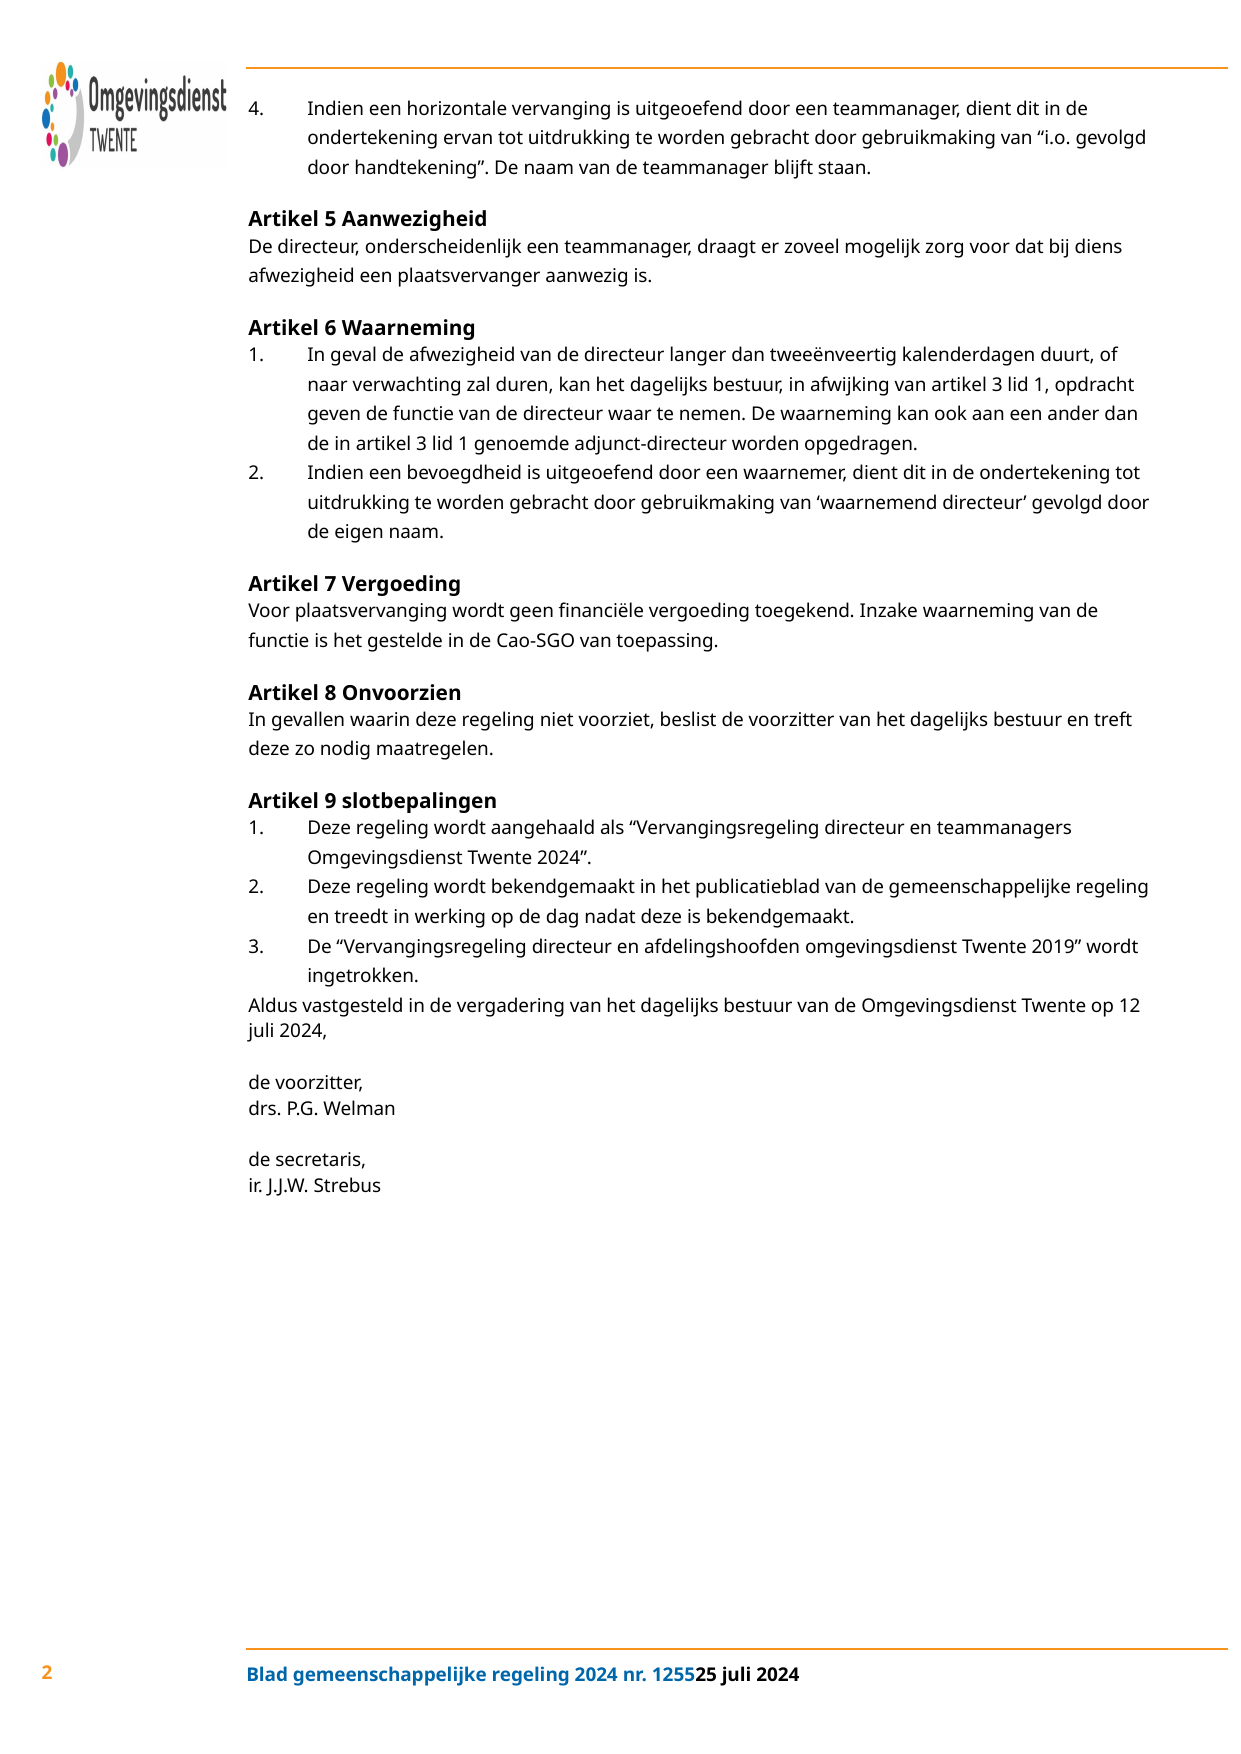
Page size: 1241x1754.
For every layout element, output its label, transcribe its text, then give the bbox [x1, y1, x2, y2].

list In geval de afwezigheid van de directeur langer dan tweeënveertig kalenderdagen duurt, of naar verwachting zal duren, kan het dagelijks bestuur, in afwijking van artikel 3 lid 1, opdracht geven de functie van de directeur waar te nemen. De waarneming kan ook aan een ander dan de in artikel 3 lid 1 genoemde adjunct-directeur worden opgedragen. [248, 341, 1152, 456]
list Indien een horizontale vervanging is uitgeoefend door een teammanager, dient dit in de ondertekening ervan tot uitdrukking te worden gebracht door gebruikmaking van “i.o. gevolgd door handtekening”. De naam van de teammanager blijft staan. [248, 95, 1152, 180]
text Artikel 5 Aanwezigheid [248, 204, 1152, 233]
text De directeur, onderscheidenlijk een teammanager, draagt er zoveel mogelijk zorg voor dat bij diens afwezigheid een plaatsvervanger aanwezig is. [248, 233, 1152, 288]
text In gevallen waarin deze regeling niet voorziet, beslist de voorzitter van het dagelijks bestuur en treft deze zo nodig maatregelen. [248, 706, 1152, 761]
text ir. J.J.W. Strebus [248, 1172, 1152, 1198]
text Artikel 8 Onvoorzien [248, 678, 1152, 706]
list Indien een bevoegdheid is uitgeoefend door een waarnemer, dient dit in de ondertekening tot uitdrukking te worden gebracht door gebruikmaking van ‘waarnemend directeur’ gevolgd door de eigen naam. [248, 459, 1152, 544]
list Deze regeling wordt aangehaald als “Vervangingsregeling directeur en teammanagers Omgevingsdienst Twente 2024”. [248, 814, 1152, 870]
text de voorzitter, [248, 1069, 1152, 1095]
list De “Vervangingsregeling directeur en afdelingshoofden omgevingsdienst Twente 2019” wordt ingetrokken. [248, 933, 1152, 988]
text de secretaris, [248, 1146, 1152, 1172]
list Deze regeling wordt bekendgemaakt in het publicatieblad van de gemeenschappelijke regeling en treedt in werking op de dag nadat deze is bekendgemaakt. [248, 874, 1152, 929]
text drs. P.G. Welman [248, 1095, 1152, 1121]
picture [41, 47, 231, 172]
text Voor plaatsvervanging wordt geen financiële vergoeding toegekend. Inzake waarneming van de functie is het gestelde in de Cao-SGO van toepassing. [248, 598, 1152, 653]
text Artikel 6 Waarneming [248, 313, 1152, 341]
text Artikel 7 Vergoeding [248, 569, 1152, 598]
text Aldus vastgesteld in de vergadering van het dagelijks bestuur van de Omgevingsdienst Twente op 12 juli 2024, [248, 992, 1152, 1043]
text Artikel 9 slotbepalingen [248, 786, 1152, 814]
